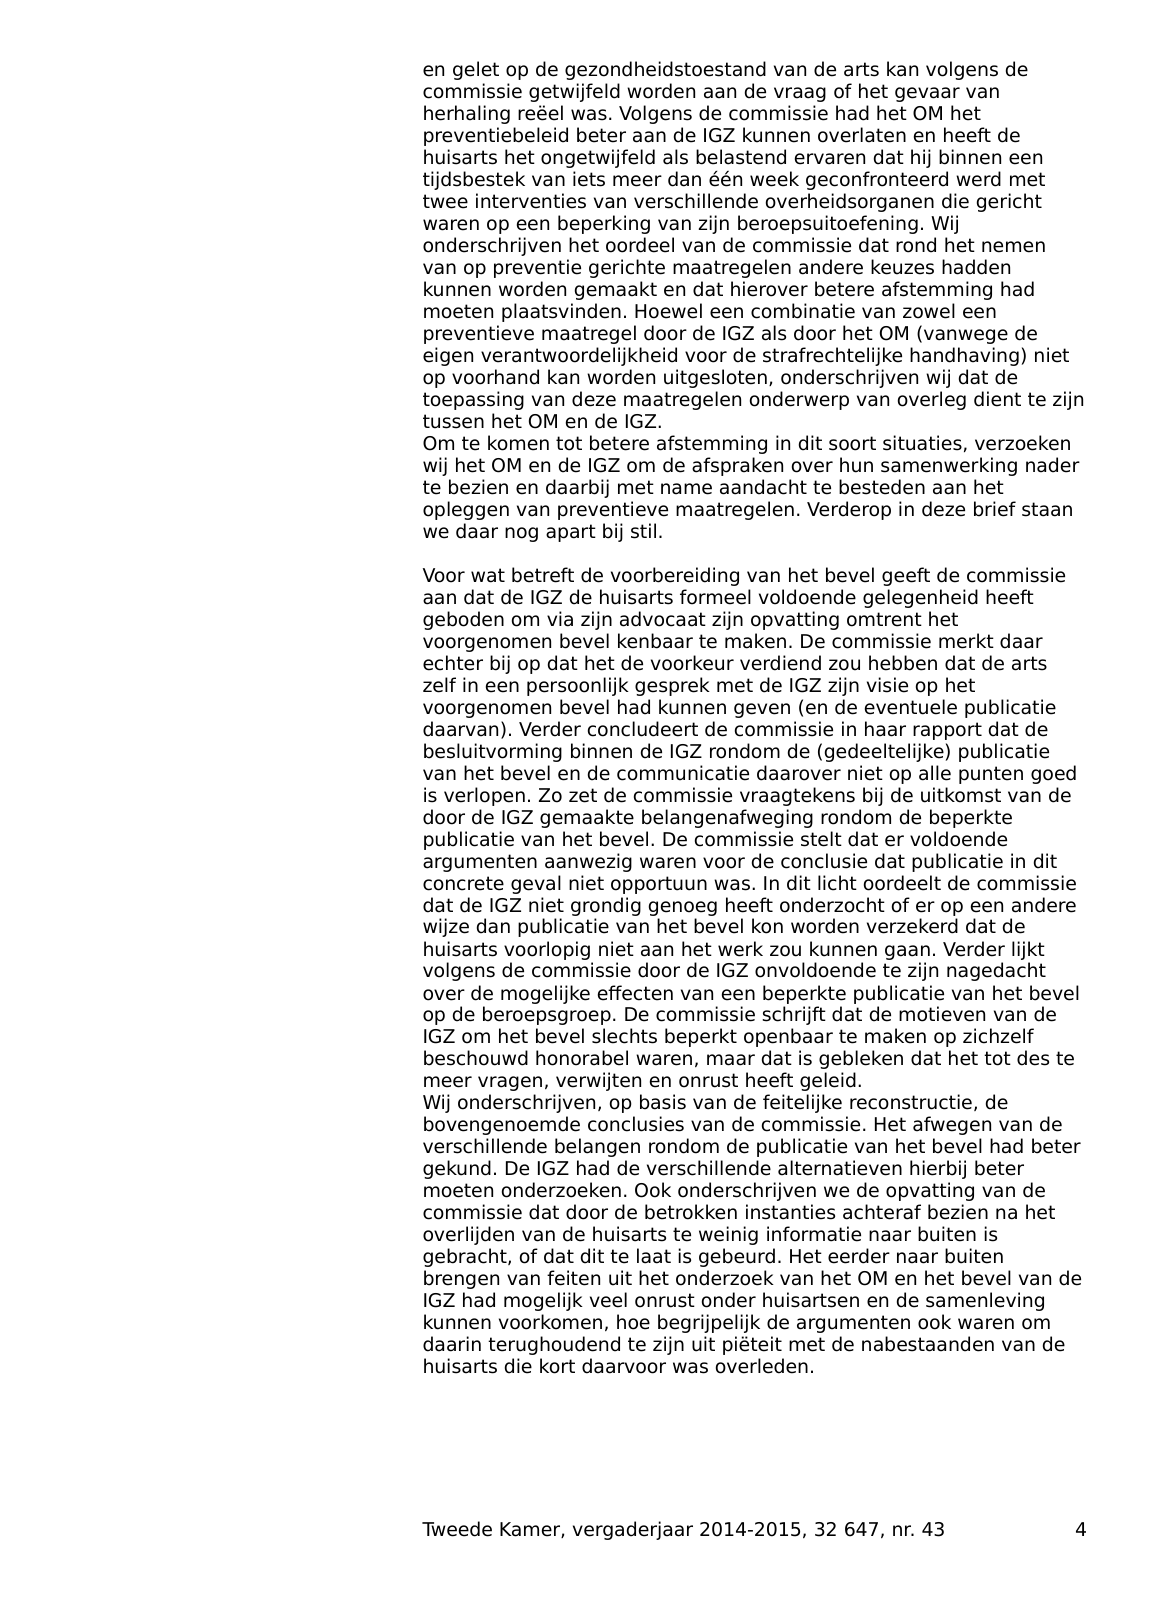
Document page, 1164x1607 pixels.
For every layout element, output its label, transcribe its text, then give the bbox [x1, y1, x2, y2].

text Om te komen tot betere afstemming in dit soort situaties, verzoeken wij het OM en de IGZ om de afspraken over hun samenwerking nader te bezien en daarbij met name aandacht te besteden aan het opleggen van preventieve maatregelen. Verderop in deze brief staan we daar nog apart bij stil. [422, 433, 1087, 543]
text Voor wat betreft de voorbereiding van het bevel geeft de commissie aan dat de IGZ de huisarts formeel voldoende gelegenheid heeft geboden om via zijn advocaat zijn opvatting omtrent het voorgenomen bevel kenbaar te maken. De commissie merkt daar echter bij op dat het de voorkeur verdiend zou hebben dat de arts zelf in een persoonlijk gesprek met de IGZ zijn visie op het voorgenomen bevel had kunnen geven (en de eventuele publicatie daarvan). Verder concludeert de commissie in haar rapport dat de besluitvorming binnen de IGZ rondom de (gedeeltelijke) publicatie van het bevel en de communicatie daarover niet op alle punten goed is verlopen. Zo zet de commissie vraagtekens bij de uitkomst van de door de IGZ gemaakte belangenafweging rondom de beperkte publicatie van het bevel. De commissie stelt dat er voldoende argumenten aanwezig waren voor de conclusie dat publicatie in dit concrete geval niet opportuun was. In dit licht oordeelt de commissie dat de IGZ niet grondig genoeg heeft onderzocht of er op een andere wijze dan publicatie van het bevel kon worden verzekerd dat de huisarts voorlopig niet aan het werk zou kunnen gaan. Verder lijkt volgens de commissie door de IGZ onvoldoende te zijn nagedacht over de mogelijke effecten van een beperkte publicatie van het bevel op de beroepsgroep. De commissie schrijft dat de motieven van de IGZ om het bevel slechts beperkt openbaar te maken op zichzelf beschouwd honorabel waren, maar dat is gebleken dat het tot des te meer vragen, verwijten en onrust heeft geleid. [422, 565, 1087, 1092]
text Wij onderschrijven, op basis van de feitelijke reconstructie, de bovengenoemde conclusies van de commissie. Het afwegen van de verschillende belangen rondom de publicatie van het bevel had beter gekund. De IGZ had de verschillende alternatieven hierbij beter moeten onderzoeken. Ook onderschrijven we de opvatting van de commissie dat door de betrokken instanties achteraf bezien na het overlijden van de huisarts te weinig informatie naar buiten is gebracht, of dat dit te laat is gebeurd. Het eerder naar buiten brengen van feiten uit het onderzoek van het OM en het bevel van de IGZ had mogelijk veel onrust onder huisartsen en de samenleving kunnen voorkomen, hoe begrijpelijk de argumenten ook waren om daarin terughoudend te zijn uit piëteit met de nabestaanden van de huisarts die kort daarvoor was overleden. [422, 1092, 1087, 1378]
text en gelet op de gezondheidstoestand van de arts kan volgens de commissie getwijfeld worden aan de vraag of het gevaar van herhaling reëel was. Volgens de commissie had het OM het preventiebeleid beter aan de IGZ kunnen overlaten en heeft de huisarts het ongetwijfeld als belastend ervaren dat hij binnen een tijdsbestek van iets meer dan één week geconfronteerd werd met twee interventies van verschillende overheidsorganen die gericht waren op een beperking van zijn beroepsuitoefening. Wij onderschrijven het oordeel van de commissie dat rond het nemen van op preventie gerichte maatregelen andere keuzes hadden kunnen worden gemaakt en dat hierover betere afstemming had moeten plaatsvinden. Hoewel een combinatie van zowel een preventieve maatregel door de IGZ als door het OM (vanwege de eigen verantwoordelijkheid voor de strafrechtelijke handhaving) niet op voorhand kan worden uitgesloten, onderschrijven wij dat de toepassing van deze maatregelen onderwerp van overleg dient te zijn tussen het OM en de IGZ. [422, 59, 1087, 433]
